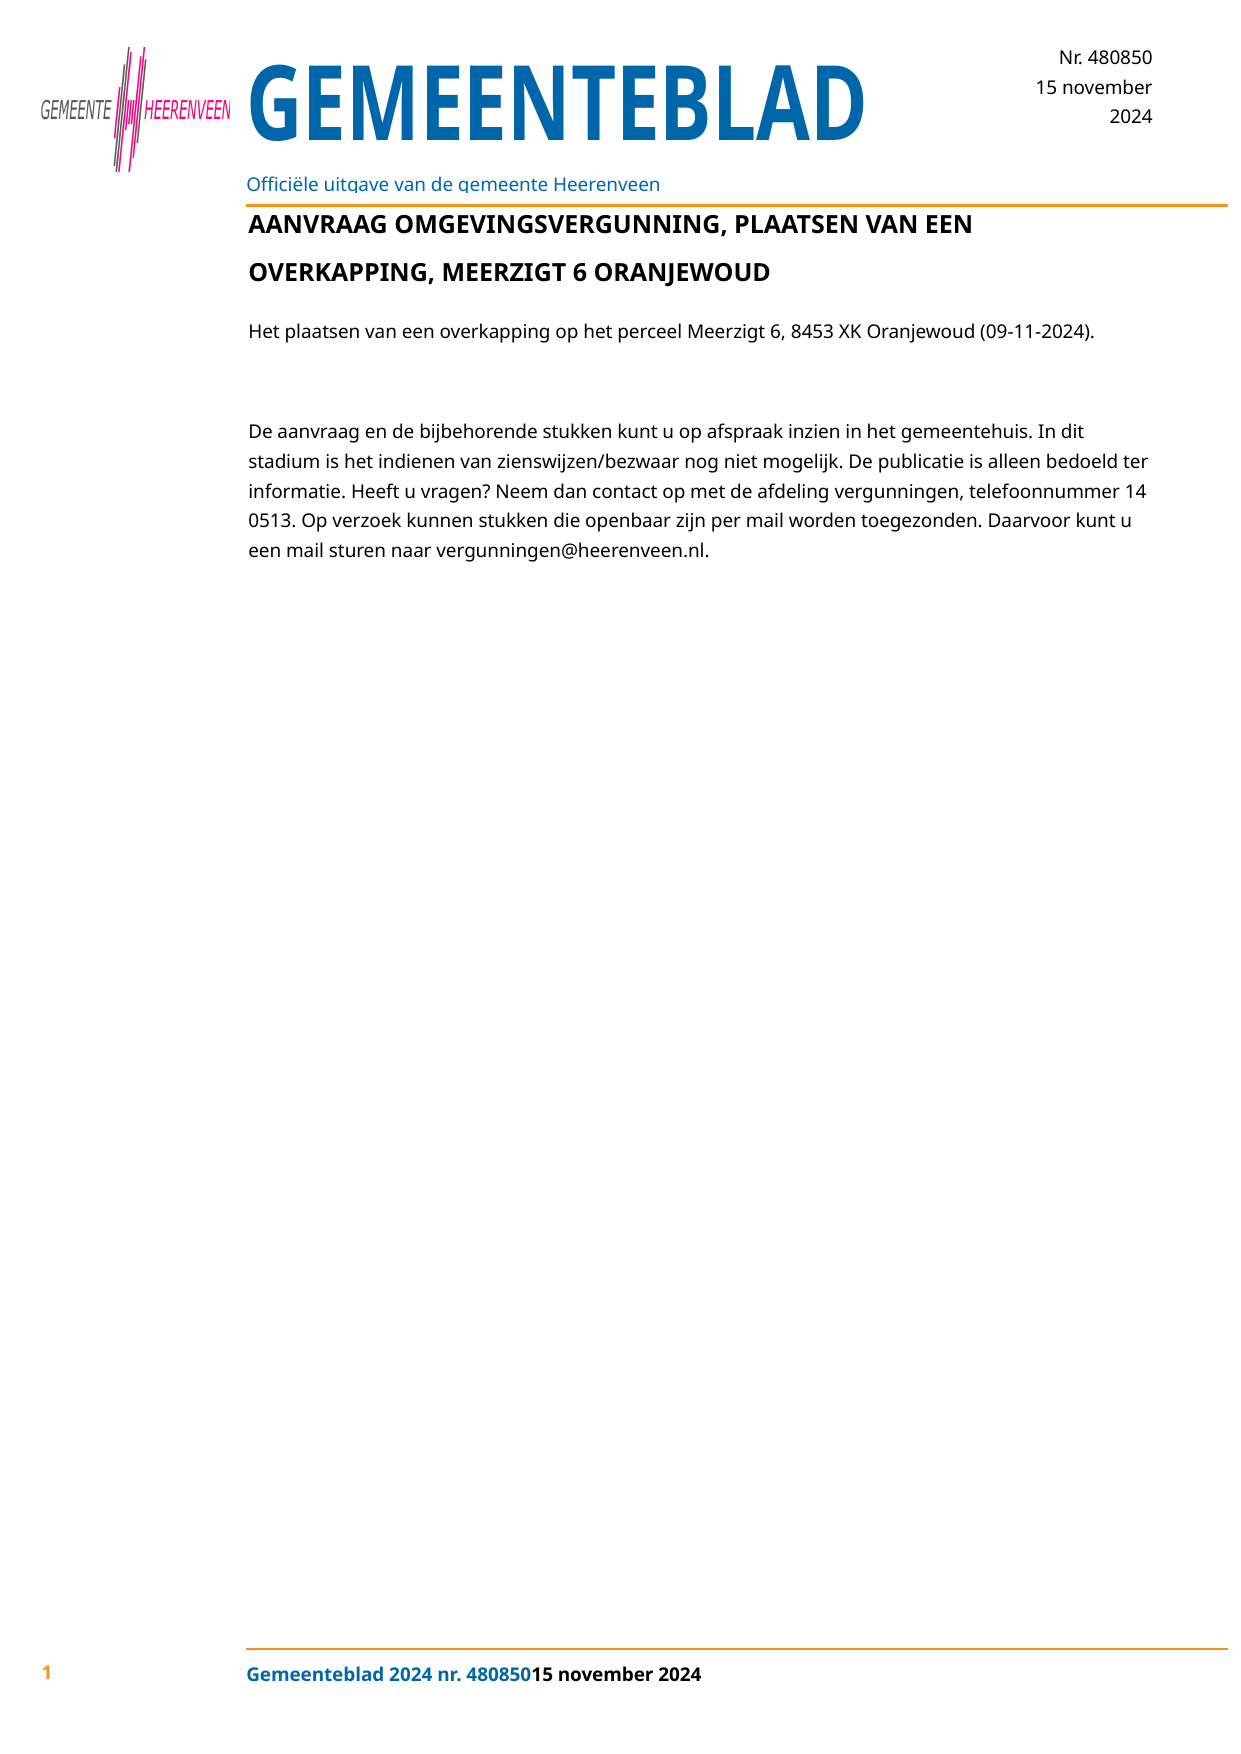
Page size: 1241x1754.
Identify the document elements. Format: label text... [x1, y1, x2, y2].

text De aanvraag en de bijbehorende stukken kunt u op afspraak inzien in het gemeentehuis. In dit stadium is het indienen van zienswijzen/bezwaar nog niet mogelijk. De publicatie is alleen bedoeld ter informatie. Heeft u vragen? Neem dan contact op met de afdeling vergunningen, telefoonnummer 14 0513. Op verzoek kunnen stukken die openbaar zijn per mail worden toegezonden. Daarvoor kunt u een mail sturen naar vergunningen@heerenveen.nl. [248, 419, 1152, 563]
picture [41, 47, 231, 172]
text Het plaatsen van een overkapping op het perceel Meerzigt 6, 8453 XK Oranjewoud (09-11-2024). [248, 318, 1152, 344]
text AANVRAAG OMGEVINGSVERGUNNING, PLAATSEN VAN EEN OVERKAPPING, MEERZIGT 6 ORANJEWOUD [248, 207, 1152, 288]
